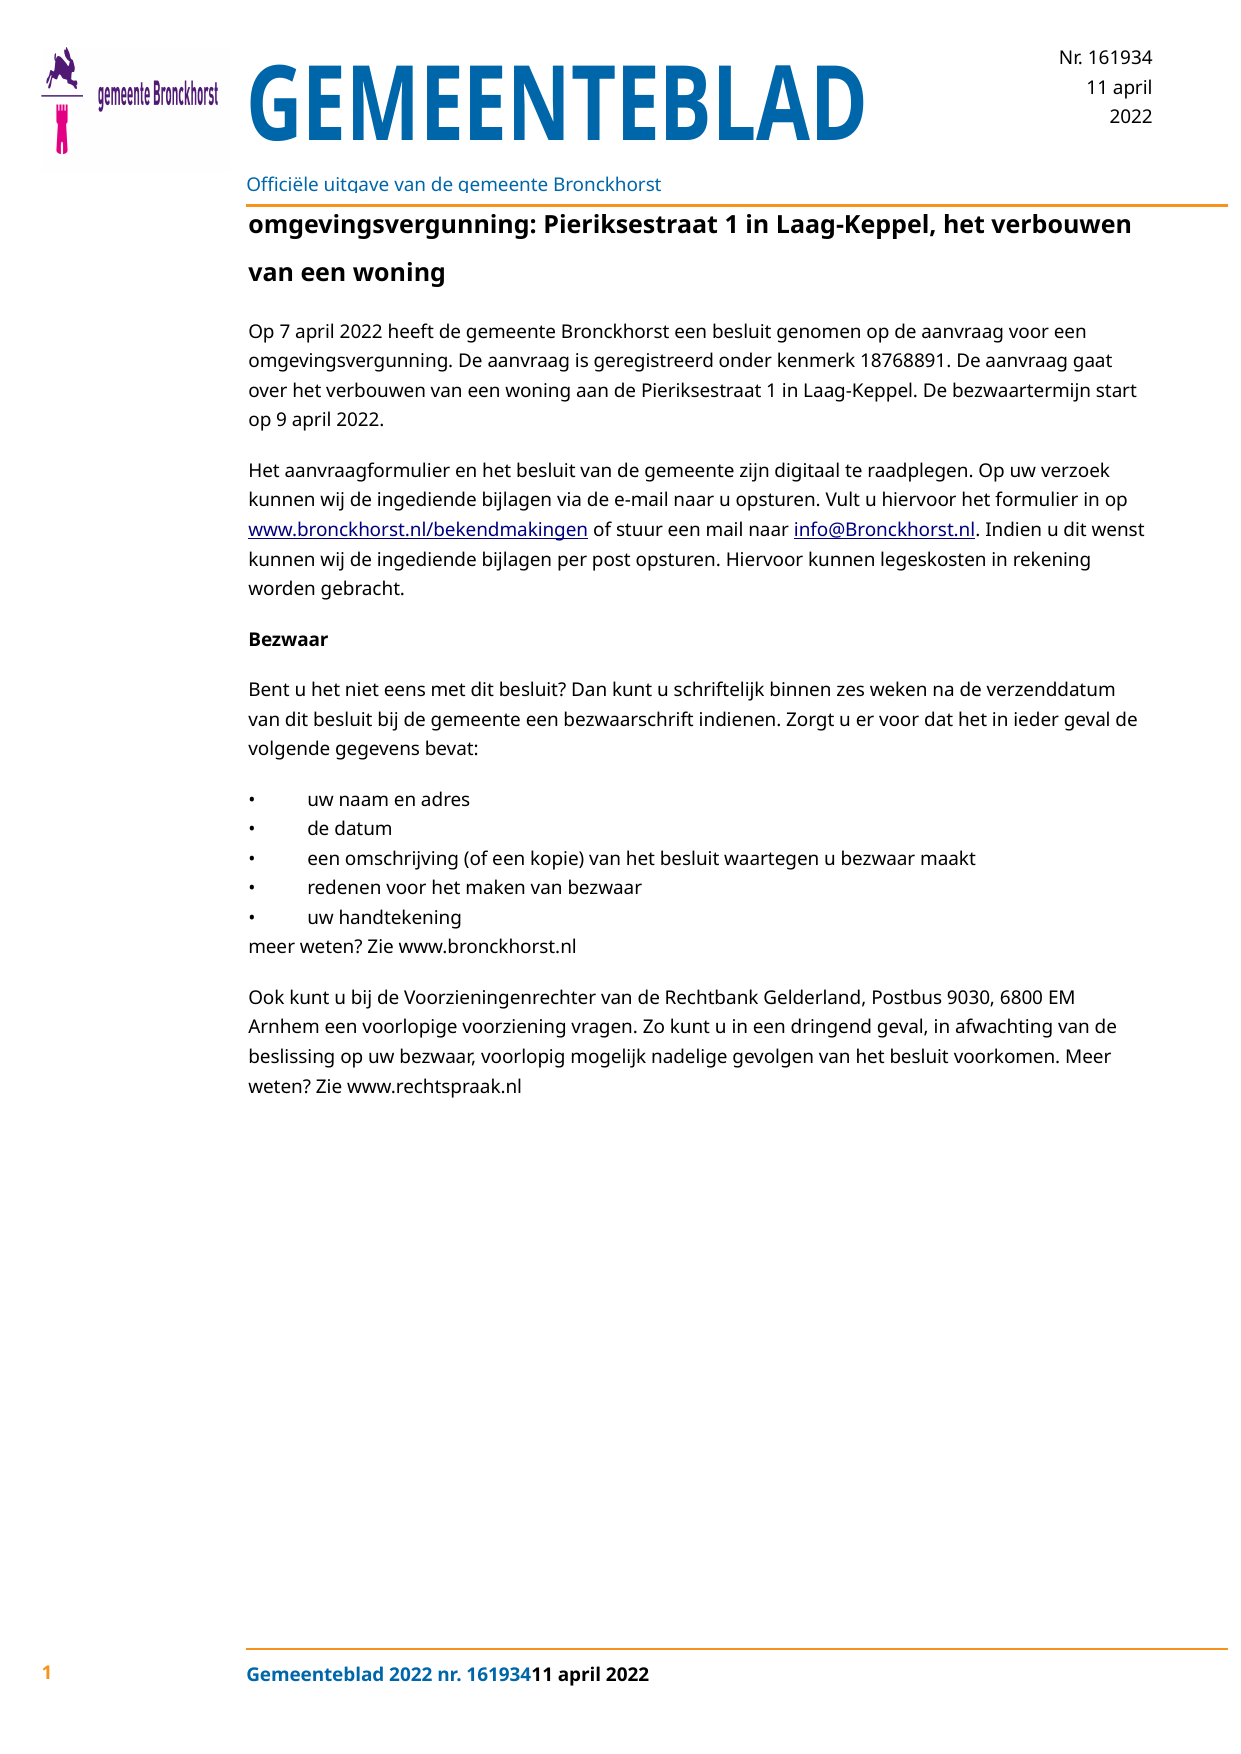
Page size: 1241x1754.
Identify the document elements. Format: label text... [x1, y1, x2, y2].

picture [41, 47, 231, 172]
text Op 7 april 2022 heeft de gemeente Bronckhorst een besluit genomen op de aanvraag voor een omgevingsvergunning. De aanvraag is geregistreerd onder kenmerk 18768891. De aanvraag gaat over het verbouwen van een woning aan de Pieriksestraat 1 in Laag-Keppel. De bezwaartermijn start op 9 april 2022. [248, 318, 1152, 432]
text omgevingsvergunning: Pieriksestraat 1 in Laag-Keppel, het verbouwen van een woning [248, 207, 1152, 288]
list redenen voor het maken van bezwaar [248, 874, 1152, 900]
list de datum [248, 815, 1152, 841]
text Het aanvraagformulier en het besluit van de gemeente zijn digitaal te raadplegen. Op uw verzoek kunnen wij de ingediende bijlagen via de e-mail naar u opsturen. Vult u hiervoor het formulier in op www.bronckhorst.nl/bekendmakingen of stuur een mail naar info@Bronckhorst.nl. Indien u dit wenst kunnen wij de ingediende bijlagen per post opsturen. Hiervoor kunnen legeskosten in rekening worden gebracht. [248, 457, 1152, 601]
text Bezwaar [248, 626, 1152, 652]
text Ook kunt u bij de Voorzieningenrechter van de Rechtbank Gelderland, Postbus 9030, 6800 EM Arnhem een voorlopige voorziening vragen. Zo kunt u in een dringend geval, in afwachting van de beslissing op uw bezwaar, voorlopig mogelijk nadelige gevolgen van het besluit voorkomen. Meer weten? Zie www.rechtspraak.nl [248, 984, 1152, 1099]
list uw handtekening [248, 904, 1152, 930]
list uw naam en adres [248, 786, 1152, 812]
text meer weten? Zie www.bronckhorst.nl [248, 934, 1152, 959]
text Bent u het niet eens met dit besluit? Dan kunt u schriftelijk binnen zes weken na de verzenddatum van dit besluit bij de gemeente een bezwaarschrift indienen. Zorgt u er voor dat het in ieder geval de volgende gegevens bevat: [248, 676, 1152, 761]
list een omschrijving (of een kopie) van het besluit waartegen u bezwaar maakt [248, 845, 1152, 871]
